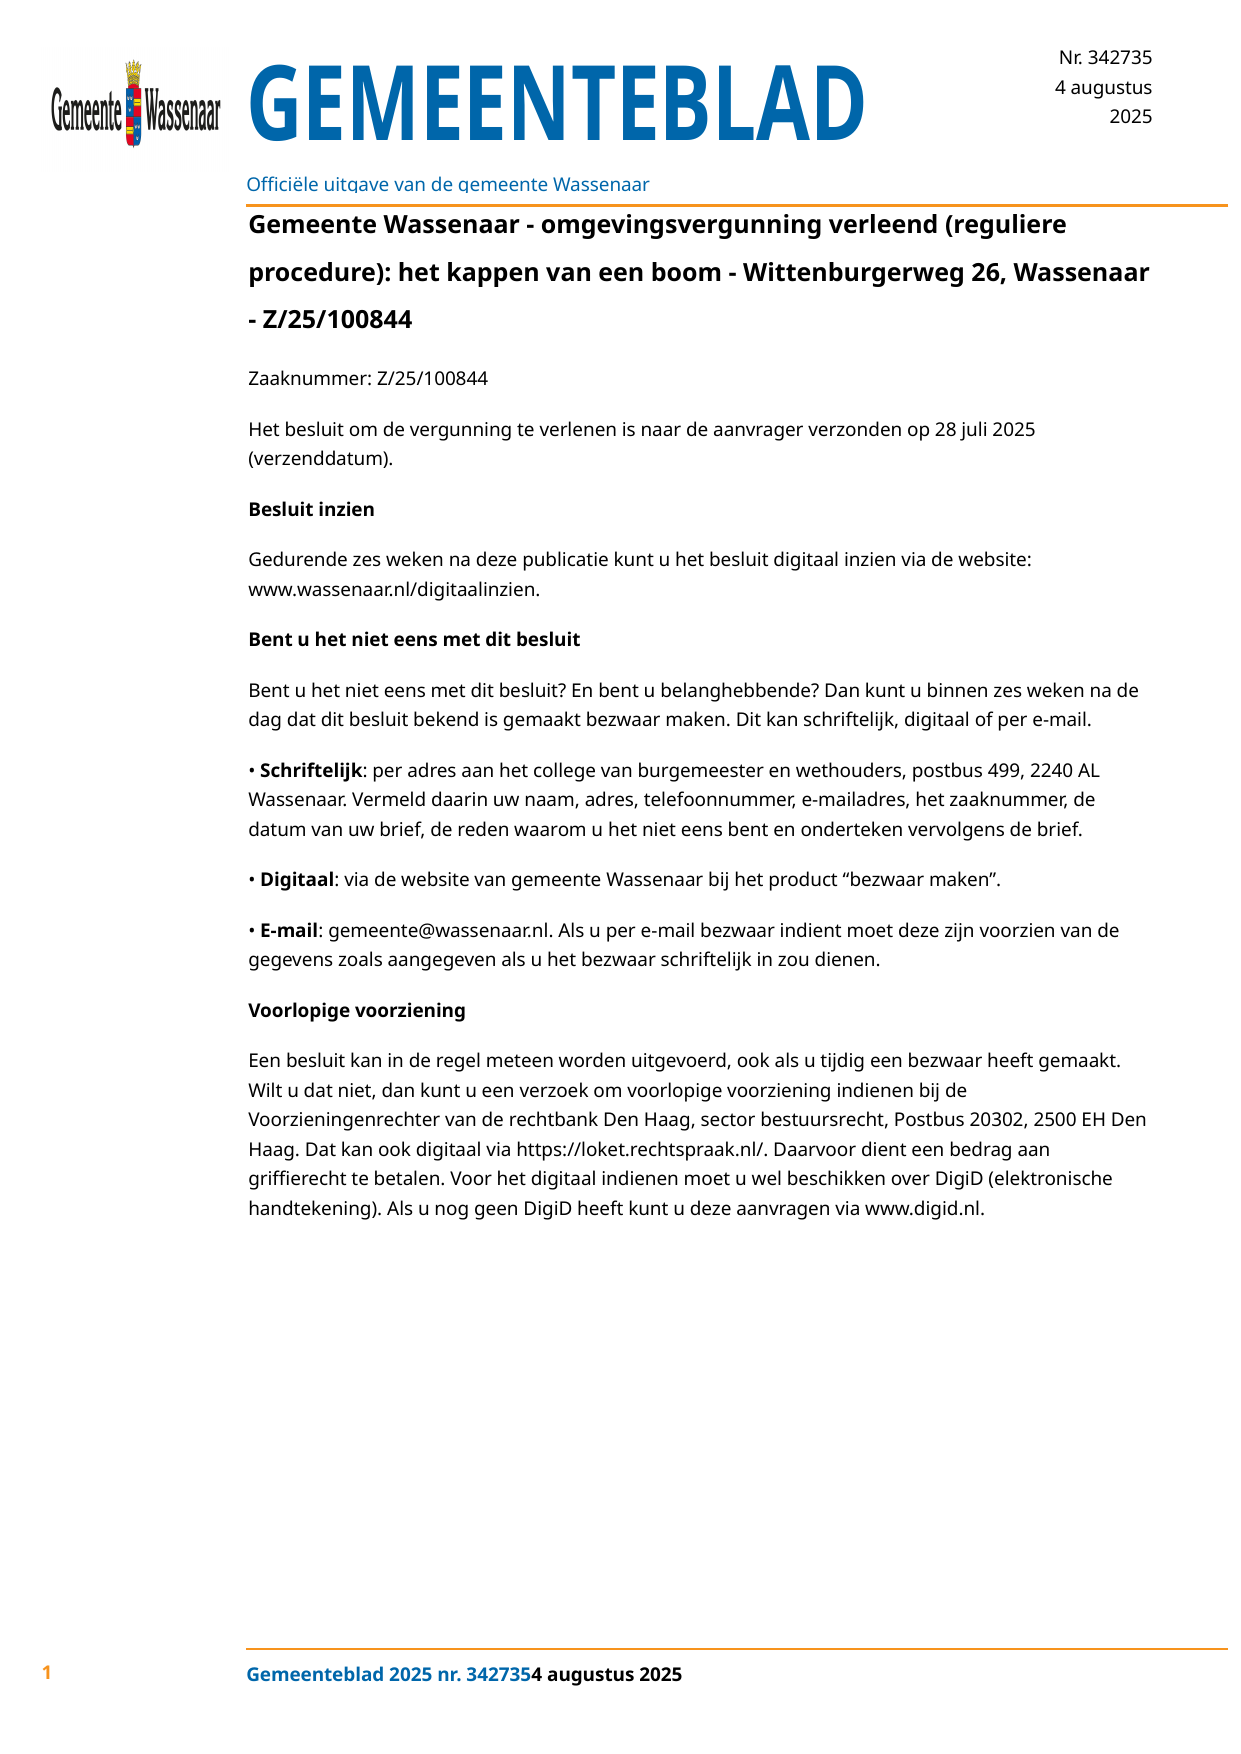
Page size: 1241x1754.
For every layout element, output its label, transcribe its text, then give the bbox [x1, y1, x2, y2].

text Een besluit kan in de regel meteen worden uitgevoerd, ook als u tijdig een bezwaar heeft gemaakt. Wilt u dat niet, dan kunt u een verzoek om voorlopige voorziening indienen bij de Voorzieningenrechter van de rechtbank Den Haag, sector bestuursrecht, Postbus 20302, 2500 EH Den Haag. Dat kan ook digitaal via https://loket.rechtspraak.nl/. Daarvoor dient een bedrag aan griffierecht te betalen. Voor het digitaal indienen moet u wel beschikken over DigiD (elektronische handtekening). Als u nog geen DigiD heeft kunt u deze aanvragen via www.digid.nl. [248, 1047, 1152, 1221]
text Gemeente Wassenaar - omgevingsvergunning verleend (reguliere procedure): het kappen van een boom - Wittenburgerweg 26, Wassenaar - Z/25/100844 [248, 207, 1152, 336]
text Besluit inzien [248, 496, 1152, 522]
picture [41, 47, 231, 172]
text Het besluit om de vergunning te verlenen is naar de aanvrager verzonden op 28 juli 2025 (verzenddatum). [248, 416, 1152, 471]
text • Digitaal: via de website van gemeente Wassenaar bij het product “bezwaar maken”. [248, 866, 1152, 892]
text • Schriftelijk: per adres aan het college van burgemeester en wethouders, postbus 499, 2240 AL Wassenaar. Vermeld daarin uw naam, adres, telefoonnummer, e-mailadres, het zaaknummer, de datum van uw brief, de reden waarom u het niet eens bent en onderteken vervolgens de brief. [248, 757, 1152, 842]
text • E-mail: gemeente@wassenaar.nl. Als u per e-mail bezwaar indient moet deze zijn voorzien van de gegevens zoals aangegeven als u het bezwaar schriftelijk in zou dienen. [248, 917, 1152, 972]
text Voorlopige voorziening [248, 997, 1152, 1022]
text Zaaknummer: Z/25/100844 [248, 366, 1152, 391]
text Bent u het niet eens met dit besluit [248, 626, 1152, 652]
text Bent u het niet eens met dit besluit? En bent u belanghebbende? Dan kunt u binnen zes weken na de dag dat dit besluit bekend is gemaakt bezwaar maken. Dit kan schriftelijk, digitaal of per e-mail. [248, 677, 1152, 732]
text Gedurende zes weken na deze publicatie kunt u het besluit digitaal inzien via de website: www.wassenaar.nl/digitaalinzien. [248, 546, 1152, 602]
